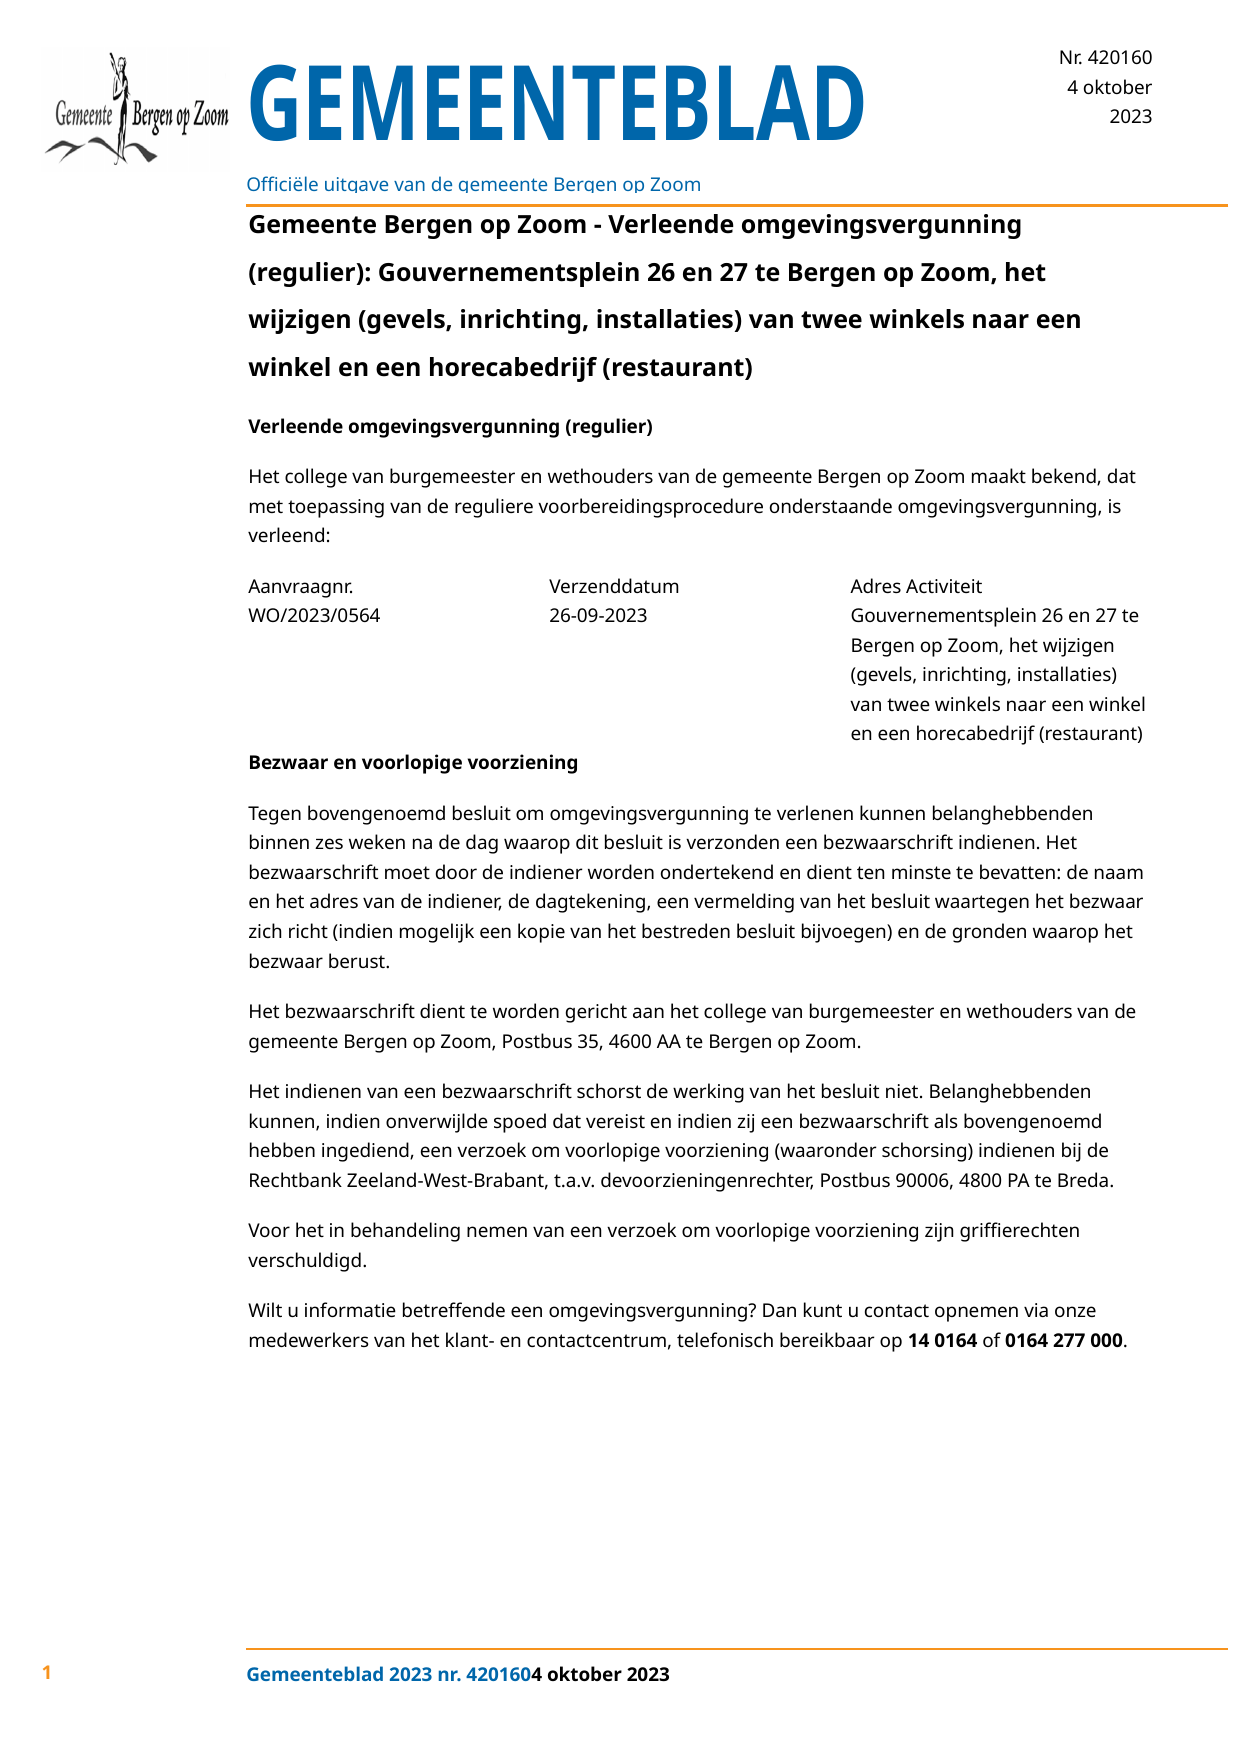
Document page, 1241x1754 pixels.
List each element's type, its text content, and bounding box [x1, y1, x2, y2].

text Het college van burgemeester en wethouders van de gemeente Bergen op Zoom maakt bekend, dat met toepassing van de reguliere voorbereidingsprocedure onderstaande omgevingsvergunning, is verleend: [248, 463, 1152, 548]
text Voor het in behandeling nemen van een verzoek om voorlopige voorziening zijn griffierechten verschuldigd. [248, 1217, 1152, 1273]
table_header Verzenddatum [549, 573, 850, 599]
text Bezwaar en voorlopige voorziening [248, 749, 1152, 775]
text Gemeente Bergen op Zoom - Verleende omgevingsvergunning (regulier): Gouvernementsplein 26 en 27 te Bergen op Zoom, het wijzigen (gevels, inrichting, installaties) van twee winkels naar een winkel en een horecabedrijf (restaurant) [248, 207, 1152, 384]
table_header WO/2023/0564 [248, 602, 549, 746]
text Het indienen van een bezwaarschrift schorst de werking van het besluit niet. Belanghebbenden kunnen, indien onverwijlde spoed dat vereist en indien zij een bezwaarschrift als bovengenoemd hebben ingediend, een verzoek om voorlopige voorziening (waaronder schorsing) indienen bij de Rechtbank Zeeland-West-Brabant, t.a.v. devoorzieningenrechter, Postbus 90006, 4800 PA te Breda. [248, 1078, 1152, 1193]
text Wilt u informatie betreffende een omgevingsvergunning? Dan kunt u contact opnemen via onze medewerkers van het klant- en contactcentrum, telefonisch bereikbaar op 14 0164 of 0164 277 000. [248, 1297, 1152, 1353]
table_header Gouvernementsplein 26 en 27 te Bergen op Zoom, het wijzigen (gevels, inrichting, installaties) van twee winkels naar een winkel en een horecabedrijf (restaurant) [850, 602, 1152, 746]
text Tegen bovengenoemd besluit om omgevingsvergunning te verlenen kunnen belanghebbenden binnen zes weken na de dag waarop dit besluit is verzonden een bezwaarschrift indienen. Het bezwaarschrift moet door de indiener worden ondertekend en dient ten minste te bevatten: de naam en het adres van de indiener, de dagtekening, een vermelding van het besluit waartegen het bezwaar zich richt (indien mogelijk een kopie van het bestreden besluit bijvoegen) en de gronden waarop het bezwaar berust. [248, 800, 1152, 974]
text Het bezwaarschrift dient te worden gericht aan het college van burgemeester en wethouders van de gemeente Bergen op Zoom, Postbus 35, 4600 AA te Bergen op Zoom. [248, 998, 1152, 1054]
table_header 26-09-2023 [549, 602, 850, 746]
table_header Adres Activiteit [850, 573, 1152, 599]
picture [41, 47, 231, 172]
table_header Aanvraagnr. [248, 573, 549, 599]
text Verleende omgevingsvergunning (regulier) [248, 413, 1152, 439]
